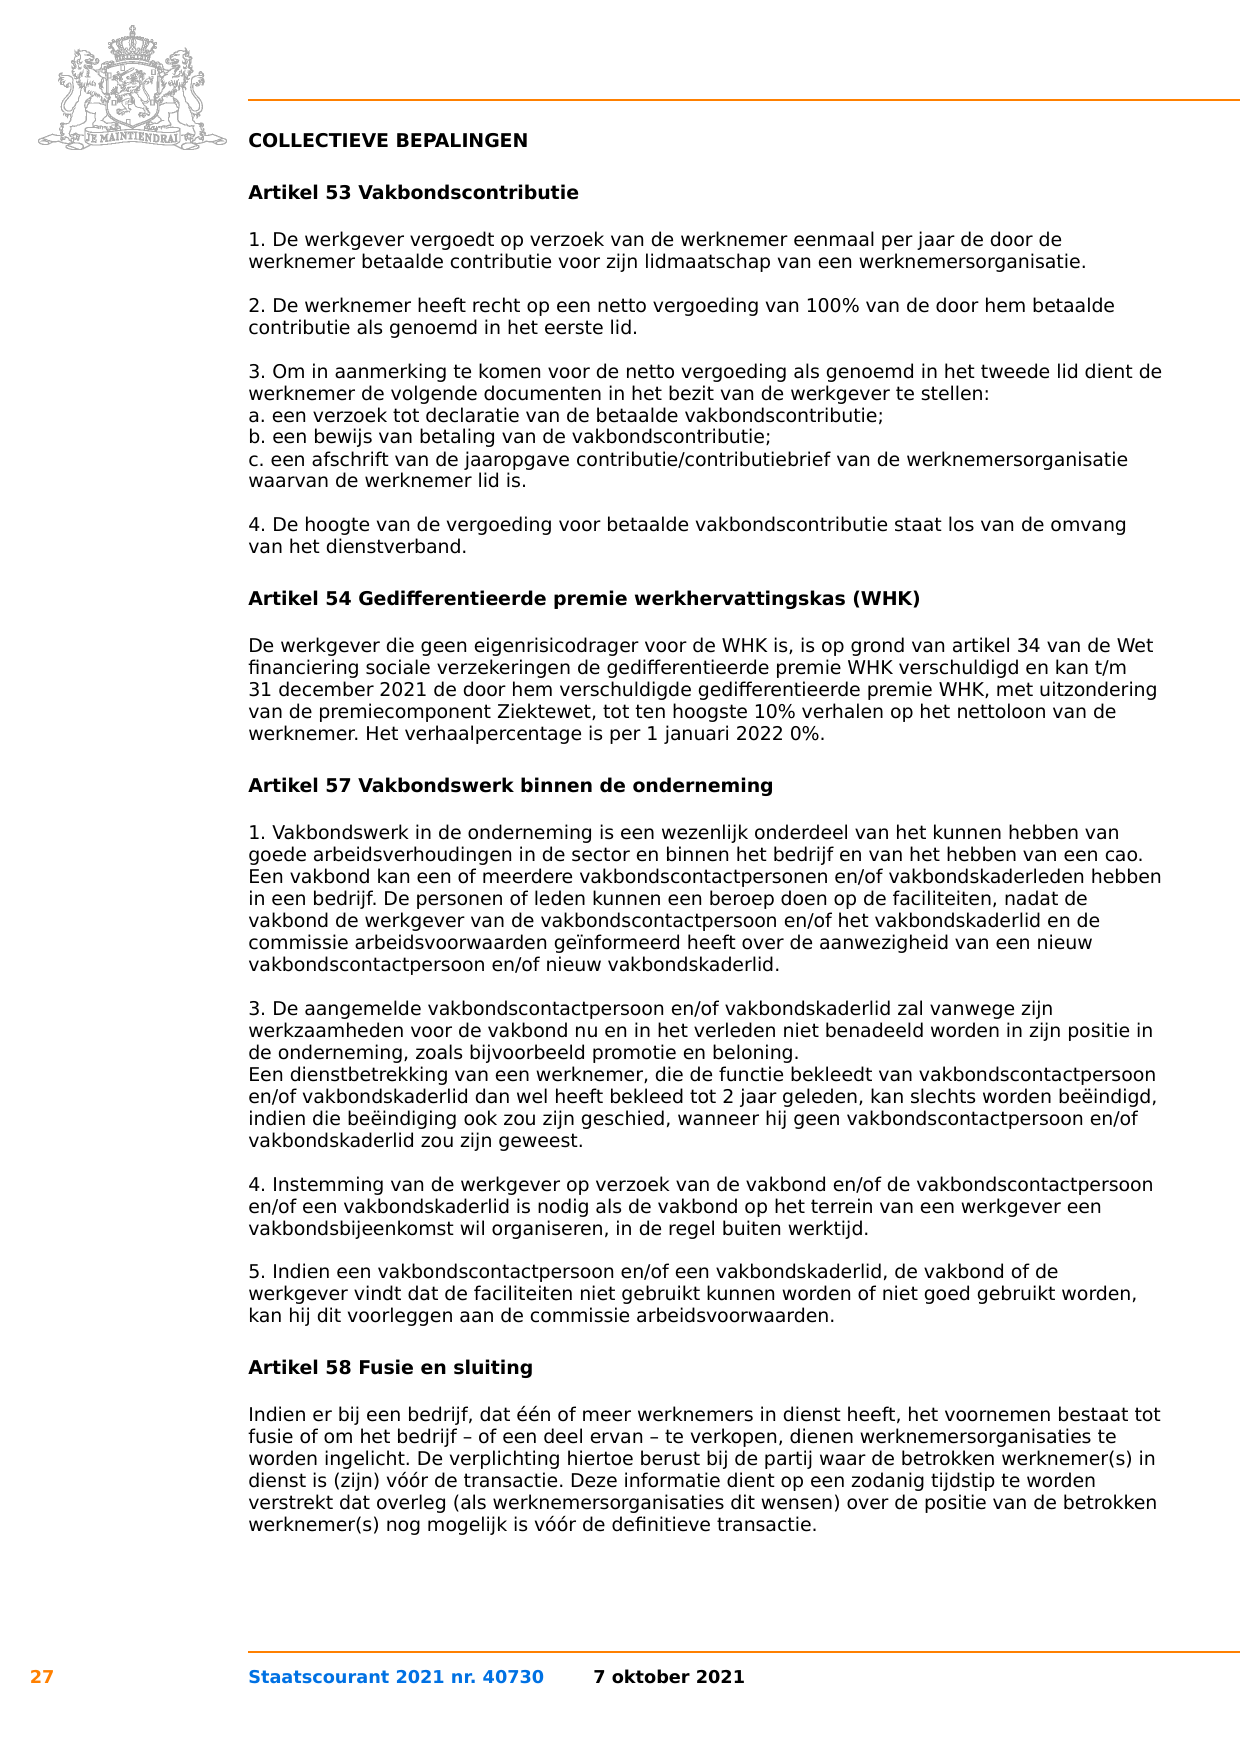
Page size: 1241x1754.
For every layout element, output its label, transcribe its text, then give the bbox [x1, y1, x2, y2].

text 1. Vakbondswerk in de onderneming is een wezenlijk onderdeel van het kunnen hebben van goede arbeidsverhoudingen in de sector en binnen het bedrijf en van het hebben van een cao. [248, 822, 1163, 866]
subtitle COLLECTIEVE BEPALINGEN [248, 130, 1163, 152]
text De werkgever die geen eigenrisicodrager voor de WHK is, is op grond van artikel 34 van de Wet financiering sociale verzekeringen de gedifferentieerde premie WHK verschuldigd en kan t/m 31 december 2021 de door hem verschuldigde gedifferentieerde premie WHK, met uitzondering van de premiecomponent Ziektewet, tot ten hoogste 10% verhalen op het nettoloon van de werknemer. Het verhaalpercentage is per 1 januari 2022 0%. [248, 635, 1163, 745]
text Een vakbond kan een of meerdere vakbondscontactpersonen en/of vakbondskaderleden hebben in een bedrijf. De personen of leden kunnen een beroep doen op de faciliteiten, nadat de vakbond de werkgever van de vakbondscontactpersoon en/of het vakbondskaderlid en de commissie arbeidsvoorwaarden geïnformeerd heeft over de aanwezigheid van een nieuw vakbondscontactpersoon en/of nieuw vakbondskaderlid. [248, 866, 1163, 976]
subtitle Artikel 54 Gedifferentieerde premie werkhervattingskas (WHK) [248, 588, 1163, 610]
text 4. Instemming van de werkgever op verzoek van de vakbond en/of de vakbondscontactpersoon en/of een vakbondskaderlid is nodig als de vakbond op het terrein van een werkgever een vakbondsbijeenkomst wil organiseren, in de regel buiten werktijd. [248, 1173, 1163, 1239]
text c. een afschrift van de jaaropgave contributie/contributiebrief van de werknemersorganisatie waarvan de werknemer lid is. [248, 448, 1163, 492]
subtitle Artikel 57 Vakbondswerk binnen de onderneming [248, 775, 1163, 797]
text Een dienstbetrekking van een werknemer, die de functie bekleedt van vakbondscontactpersoon en/of vakbondskaderlid dan wel heeft bekleed tot 2 jaar geleden, kan slechts worden beëindigd, indien die beëindiging ook zou zijn geschied, wanneer hij geen vakbondscontactpersoon en/of vakbondskaderlid zou zijn geweest. [248, 1064, 1163, 1152]
text 3. De aangemelde vakbondscontactpersoon en/of vakbondskaderlid zal vanwege zijn werkzaamheden voor de vakbond nu en in het verleden niet benadeeld worden in zijn positie in de onderneming, zoals bijvoorbeeld promotie en beloning. [248, 998, 1163, 1064]
text 2. De werknemer heeft recht op een netto vergoeding van 100% van de door hem betaalde contributie als genoemd in het eerste lid. [248, 295, 1163, 339]
text 4. De hoogte van de vergoeding voor betaalde vakbondscontributie staat los van de omvang van het dienstverband. [248, 514, 1163, 558]
text Indien er bij een bedrijf, dat één of meer werknemers in dienst heeft, het voornemen bestaat tot fusie of om het bedrijf – of een deel ervan – te verkopen, dienen werknemersorganisaties te worden ingelicht. De verplichting hiertoe berust bij de partij waar de betrokken werknemer(s) in dienst is (zijn) vóór de transactie. Deze informatie dient op een zodanig tijdstip te worden verstrekt dat overleg (als werknemersorganisaties dit wensen) over de positie van de betrokken werknemer(s) nog mogelijk is vóór de definitieve transactie. [248, 1404, 1163, 1536]
subtitle Artikel 53 Vakbondscontributie [248, 182, 1163, 204]
text 5. Indien een vakbondscontactpersoon en/of een vakbondskaderlid, de vakbond of de werkgever vindt dat de faciliteiten niet gebruikt kunnen worden of niet goed gebruikt worden, kan hij dit voorleggen aan de commissie arbeidsvoorwaarden. [248, 1261, 1163, 1327]
text a. een verzoek tot declaratie van de betaalde vakbondscontributie; [248, 404, 1163, 426]
text 1. De werkgever vergoedt op verzoek van de werknemer eenmaal per jaar de door de werknemer betaalde contributie voor zijn lidmaatschap van een werknemersorganisatie. [248, 229, 1163, 273]
subtitle Artikel 58 Fusie en sluiting [248, 1357, 1163, 1379]
picture [38, 25, 227, 150]
text b. een bewijs van betaling van de vakbondscontributie; [248, 426, 1163, 448]
text 3. Om in aanmerking te komen voor de netto vergoeding als genoemd in het tweede lid dient de werknemer de volgende documenten in het bezit van de werkgever te stellen: [248, 361, 1163, 404]
